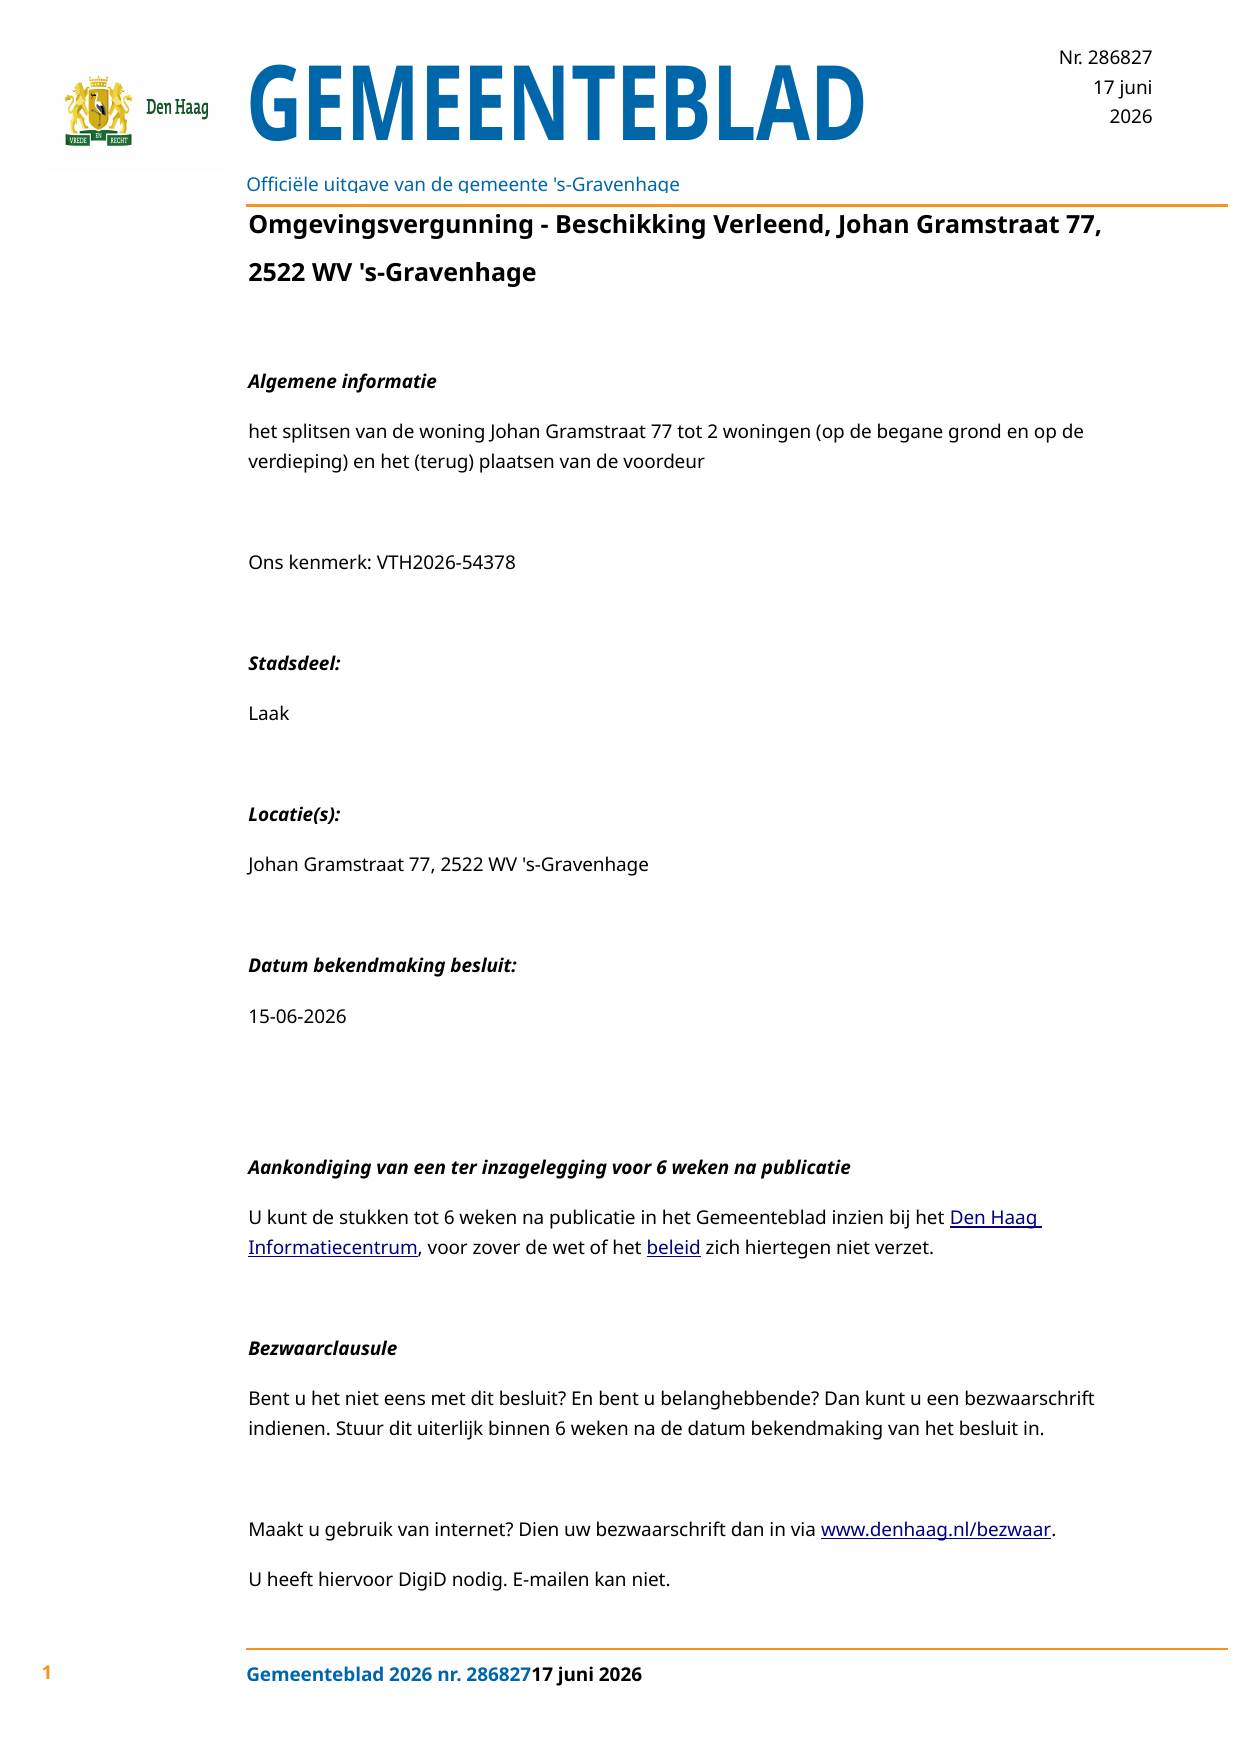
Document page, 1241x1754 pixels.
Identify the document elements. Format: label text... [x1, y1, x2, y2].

text Ons kenmerk: VTH2026-54378 [248, 549, 1152, 575]
text Omgevingsvergunning - Beschikking Verleend, Johan Gramstraat 77, 2522 WV 's-Gravenhage [248, 207, 1152, 288]
text 15-06-2026 [248, 1003, 1152, 1029]
text Laak [248, 700, 1152, 726]
text het splitsen van de woning Johan Gramstraat 77 tot 2 woningen (op de begane grond en op de verdieping) en het (terug) plaatsen van de voordeur [248, 419, 1152, 474]
text U heeft hiervoor DigiD nodig. E-mailen kan niet. [248, 1566, 1152, 1592]
text Datum bekendmaking besluit: [248, 952, 1152, 978]
text Johan Gramstraat 77, 2522 WV 's-Gravenhage [248, 852, 1152, 877]
text Bezwaarclausule [248, 1335, 1152, 1361]
text U kunt de stukken tot 6 weken na publicatie in het Gemeenteblad inzien bij het Den Haag Informatiecentrum, voor zover de wet of het beleid zich hiertegen niet verzet. [248, 1204, 1152, 1260]
text Aankondiging van een ter inzagelegging voor 6 weken na publicatie [248, 1154, 1152, 1180]
text Algemene informatie [248, 368, 1152, 394]
picture [41, 47, 231, 172]
text Bent u het niet eens met dit besluit? En bent u belanghebbende? Dan kunt u een bezwaarschrift indienen. Stuur dit uiterlijk binnen 6 weken na de datum bekendmaking van het besluit in. [248, 1385, 1152, 1441]
text Locatie(s): [248, 801, 1152, 827]
text Stadsdeel: [248, 650, 1152, 676]
text Maakt u gebruik van internet? Dien uw bezwaarschrift dan in via www.denhaag.nl/bezwaar. [248, 1516, 1152, 1542]
